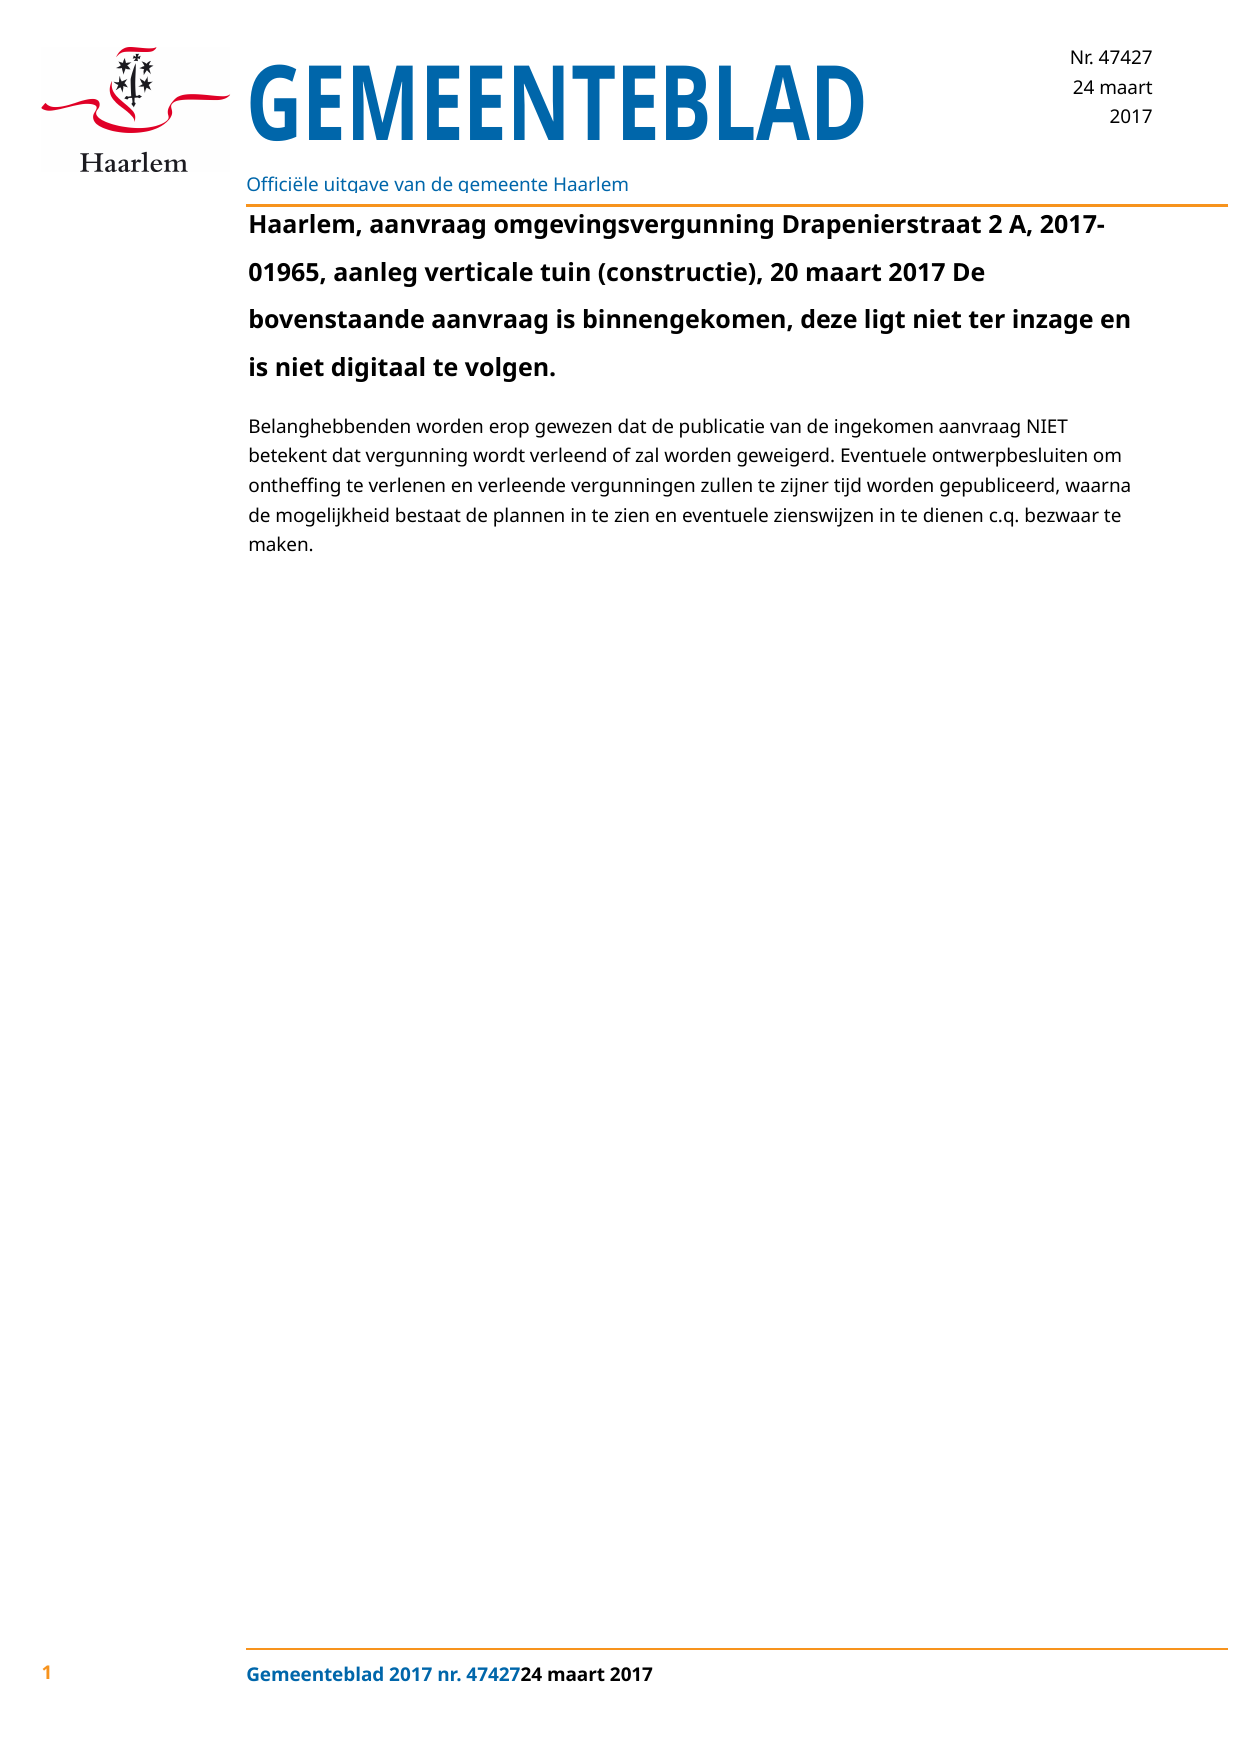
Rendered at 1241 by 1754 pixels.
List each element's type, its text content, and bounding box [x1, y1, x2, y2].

text Haarlem, aanvraag omgevingsvergunning Drapenierstraat 2 A, 2017-01965, aanleg verticale tuin (constructie), 20 maart 2017 De bovenstaande aanvraag is binnengekomen, deze ligt niet ter inzage en is niet digitaal te volgen. [248, 207, 1152, 384]
text Belanghebbenden worden erop gewezen dat de publicatie van de ingekomen aanvraag NIET betekent dat vergunning wordt verleend of zal worden geweigerd. Eventuele ontwerpbesluiten om ontheffing te verlenen en verleende vergunningen zullen te zijner tijd worden gepubliceerd, waarna de mogelijkheid bestaat de plannen in te zien en eventuele zienswijzen in te dienen c.q. bezwaar te maken. [248, 413, 1152, 557]
picture [41, 47, 231, 172]
